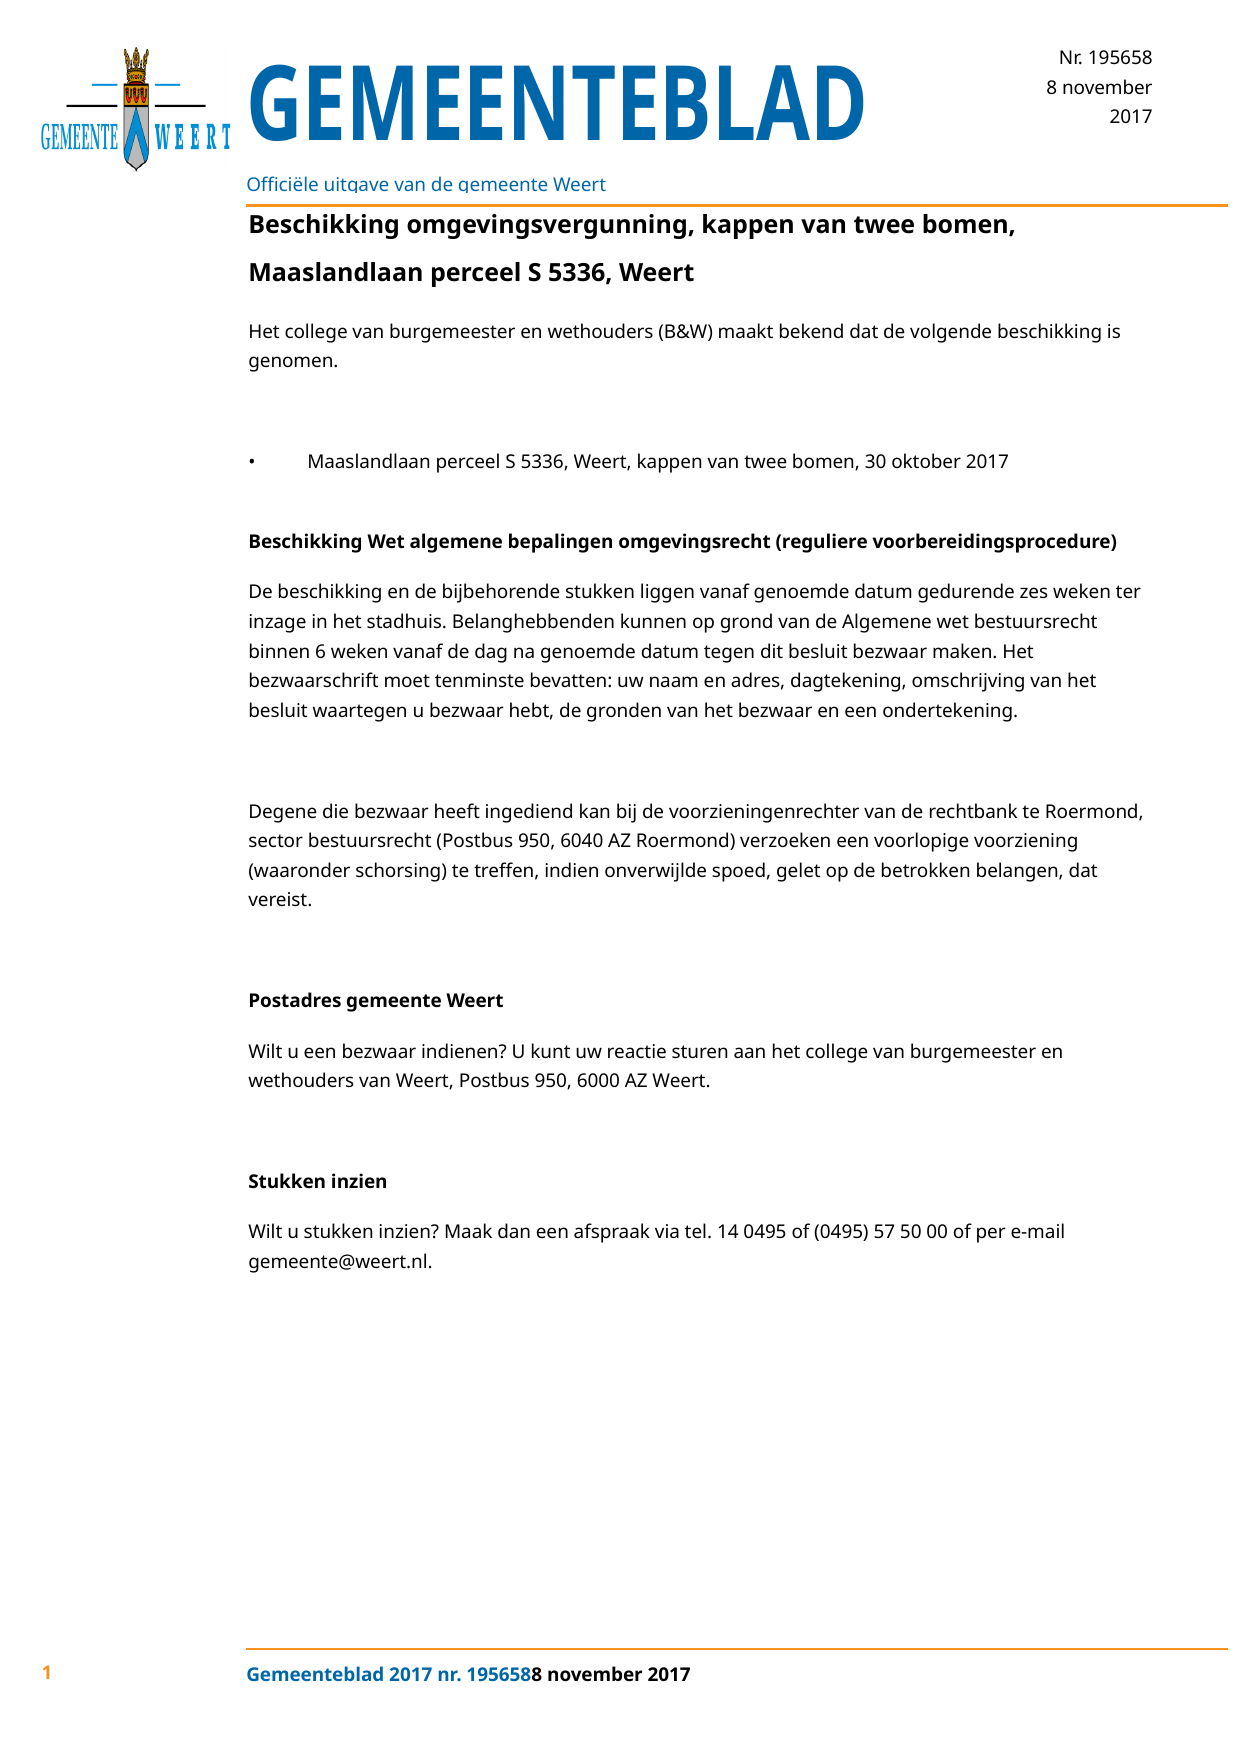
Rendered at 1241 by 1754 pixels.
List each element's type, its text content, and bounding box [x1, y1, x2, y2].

picture [41, 47, 231, 172]
text Wilt u een bezwaar indienen? U kunt uw reactie sturen aan het college van burgemeester en wethouders van Weert, Postbus 950, 6000 AZ Weert. [248, 1038, 1152, 1093]
text De beschikking en de bijbehorende stukken liggen vanaf genoemde datum gedurende zes weken ter inzage in het stadhuis. Belanghebbenden kunnen op grond van de Algemene wet bestuursrecht binnen 6 weken vanaf de dag na genoemde datum tegen dit besluit bezwaar maken. Het bezwaarschrift moet tenminste bevatten: uw naam en adres, dagtekening, omschrijving van het besluit waartegen u bezwaar hebt, de gronden van het bezwaar en een ondertekening. [248, 579, 1152, 723]
text Wilt u stukken inzien? Maak dan een afspraak via tel. 14 0495 of (0495) 57 50 00 of per e-mail gemeente@weert.nl. [248, 1219, 1152, 1274]
text Het college van burgemeester en wethouders (B&W) maakt bekend dat de volgende beschikking is genomen. [248, 318, 1152, 373]
text Beschikking omgevingsvergunning, kappen van twee bomen, Maaslandlaan perceel S 5336, Weert [248, 207, 1152, 288]
text Degene die bezwaar heeft ingediend kan bij de voorzieningenrechter van de rechtbank te Roermond, sector bestuursrecht (Postbus 950, 6040 AZ Roermond) verzoeken een voorlopige voorziening (waaronder schorsing) te treffen, indien onverwijlde spoed, gelet op de betrokken belangen, dat vereist. [248, 798, 1152, 912]
text Beschikking Wet algemene bepalingen omgevingsrecht (reguliere voorbereidingsprocedure) [248, 528, 1152, 554]
text Postadres gemeente Weert [248, 987, 1152, 1013]
list Maaslandlaan perceel S 5336, Weert, kappen van twee bomen, 30 oktober 2017 [248, 448, 1152, 474]
text Stukken inzien [248, 1168, 1152, 1194]
